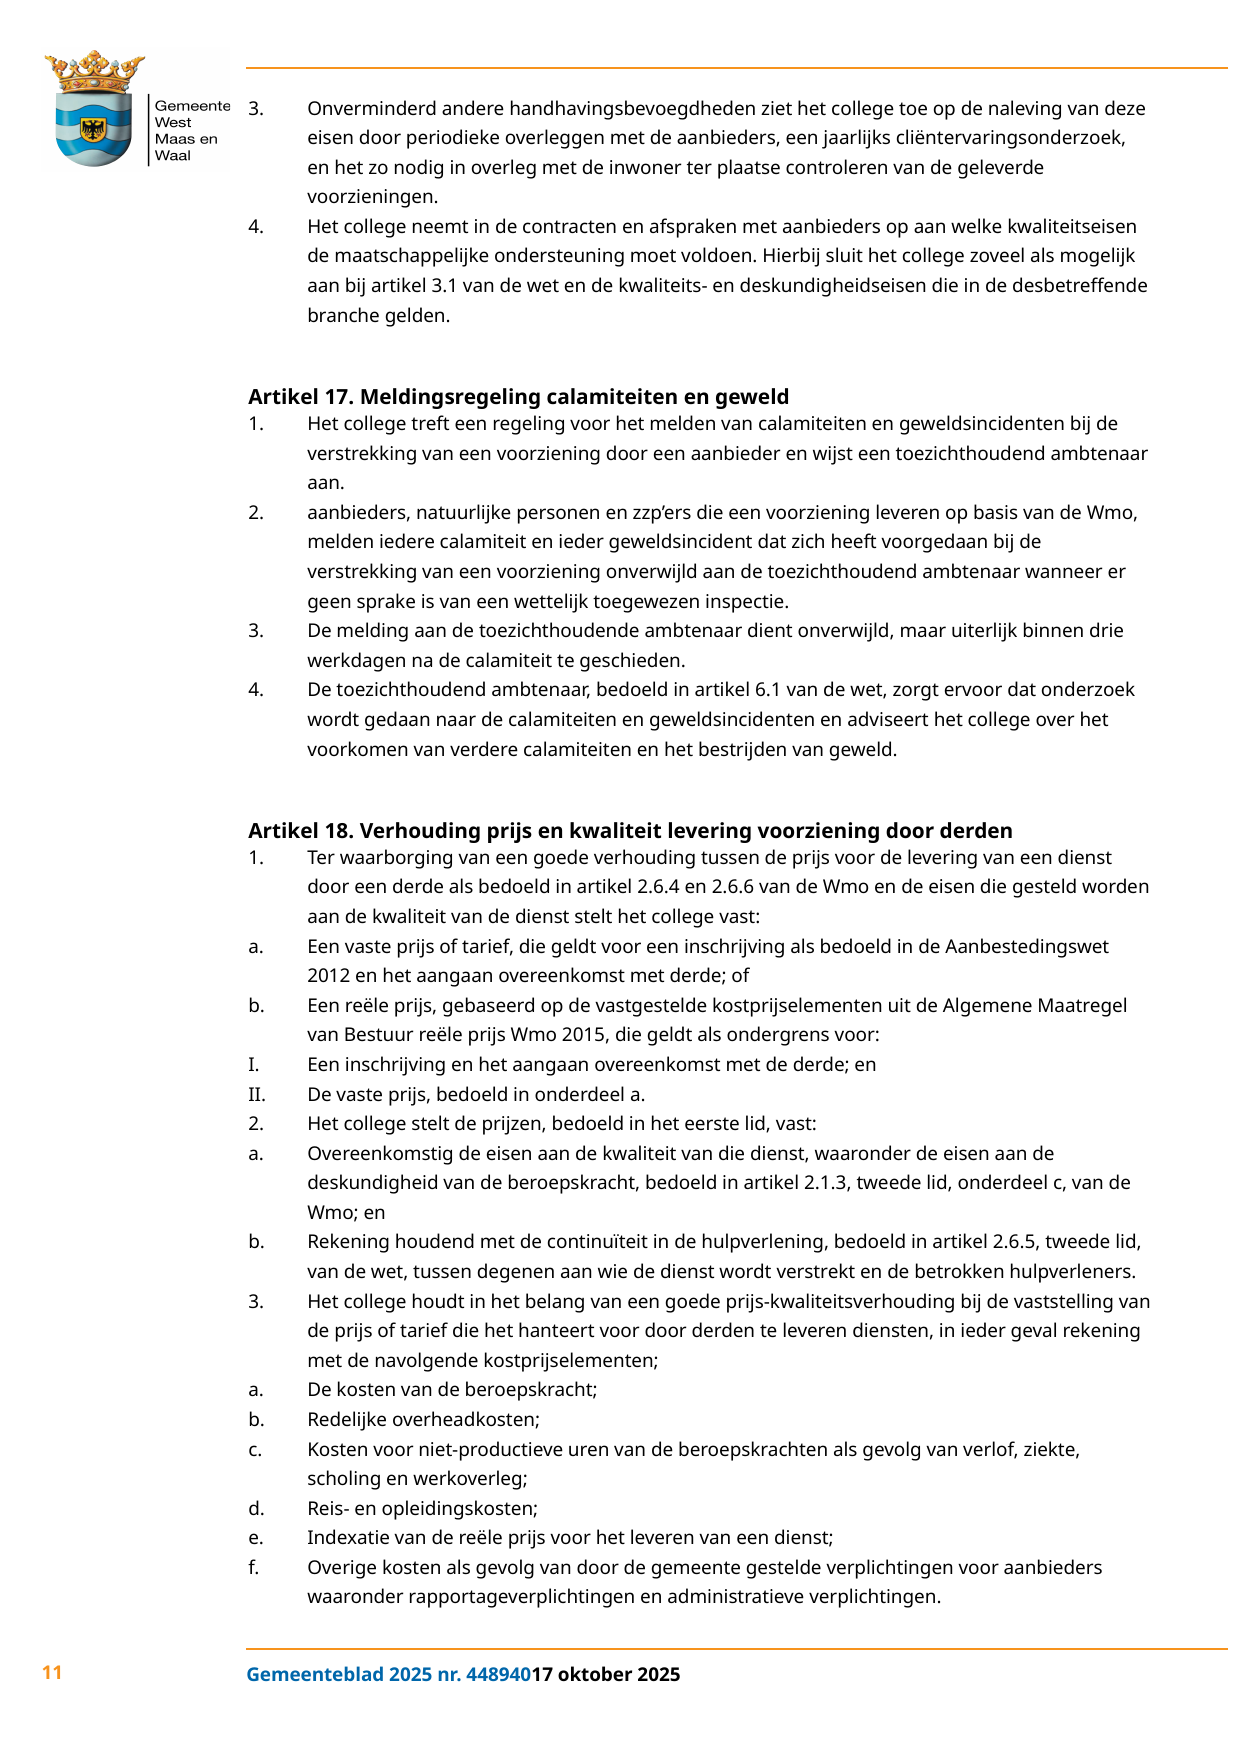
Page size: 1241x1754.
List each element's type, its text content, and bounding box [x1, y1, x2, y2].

list Redelijke overheadkosten; [248, 1406, 1152, 1432]
list De melding aan de toezichthoudende ambtenaar dient onverwijld, maar uiterlijk binnen drie werkdagen na de calamiteit te geschieden. [248, 617, 1152, 673]
text Artikel 18. Verhouding prijs en kwaliteit levering voorziening door derden [248, 816, 1152, 844]
list De toezichthoudend ambtenaar, bedoeld in artikel 6.1 van de wet, zorgt ervoor dat onderzoek wordt gedaan naar de calamiteiten en geweldsincidenten en adviseert het college over het voorkomen van verdere calamiteiten en het bestrijden van geweld. [248, 677, 1152, 761]
list De kosten van de beroepskracht; [248, 1377, 1152, 1402]
list Het college neemt in de contracten en afspraken met aanbieders op aan welke kwaliteitseisen de maatschappelijke ondersteuning moet voldoen. Hierbij sluit het college zoveel als mogelijk aan bij artikel 3.1 van de wet en de kwaliteits- en deskundigheidseisen die in de desbetreffende branche gelden. [248, 213, 1152, 328]
list Een reële prijs, gebaseerd op de vastgestelde kostprijselementen uit de Algemene Maatregel van Bestuur reële prijs Wmo 2015, die geldt als ondergrens voor: [248, 992, 1152, 1047]
list aanbieders, natuurlijke personen en zzp’ers die een voorziening leveren op basis van de Wmo, melden iedere calamiteit en ieder geweldsincident dat zich heeft voorgedaan bij de verstrekking van een voorziening onverwijld aan de toezichthoudend ambtenaar wanneer er geen sprake is van een wettelijk toegewezen inspectie. [248, 499, 1152, 613]
list Ter waarborging van een goede verhouding tussen de prijs voor de levering van een dienst door een derde als bedoeld in artikel 2.6.4 en 2.6.6 van de Wmo en de eisen die gesteld worden aan de kwaliteit van de dienst stelt het college vast: [248, 844, 1152, 929]
list Overeenkomstig de eisen aan de kwaliteit van die dienst, waaronder de eisen aan de deskundigheid van de beroepskracht, bedoeld in artikel 2.1.3, tweede lid, onderdeel c, van de Wmo; en [248, 1140, 1152, 1225]
list Rekening houdend met de continuïteit in de hulpverlening, bedoeld in artikel 2.6.5, tweede lid, van de wet, tussen degenen aan wie de dienst wordt verstrekt en de betrokken hulpverleners. [248, 1229, 1152, 1284]
list Een inschrijving en het aangaan overeenkomst met de derde; en [248, 1051, 1152, 1077]
list Indexatie van de reële prijs voor het leveren van een dienst; [248, 1524, 1152, 1550]
picture [41, 47, 231, 172]
list Het college treft een regeling voor het melden van calamiteiten en geweldsincidenten bij de verstrekking van een voorziening door een aanbieder en wijst een toezichthoudend ambtenaar aan. [248, 410, 1152, 495]
list Onverminderd andere handhavingsbevoegdheden ziet het college toe op de naleving van deze eisen door periodieke overleggen met de aanbieders, een jaarlijks cliëntervaringsonderzoek, en het zo nodig in overleg met de inwoner ter plaatse controleren van de geleverde voorzieningen. [248, 95, 1152, 209]
list Kosten voor niet-productieve uren van de beroepskrachten als gevolg van verlof, ziekte, scholing en werkoverleg; [248, 1436, 1152, 1491]
list De vaste prijs, bedoeld in onderdeel a. [248, 1081, 1152, 1107]
list Overige kosten als gevolg van door de gemeente gestelde verplichtingen voor aanbieders waaronder rapportageverplichtingen en administratieve verplichtingen. [248, 1554, 1152, 1609]
list Reis- en opleidingskosten; [248, 1495, 1152, 1521]
list Het college houdt in het belang van een goede prijs-kwaliteitsverhouding bij de vaststelling van de prijs of tarief die het hanteert voor door derden te leveren diensten, in ieder geval rekening met de navolgende kostprijselementen; [248, 1288, 1152, 1373]
list Een vaste prijs of tarief, die geldt voor een inschrijving als bedoeld in de Aanbestedingswet 2012 en het aangaan overeenkomst met derde; of [248, 933, 1152, 988]
list Het college stelt de prijzen, bedoeld in het eerste lid, vast: [248, 1110, 1152, 1136]
text Artikel 17. Meldingsregeling calamiteiten en geweld [248, 382, 1152, 410]
